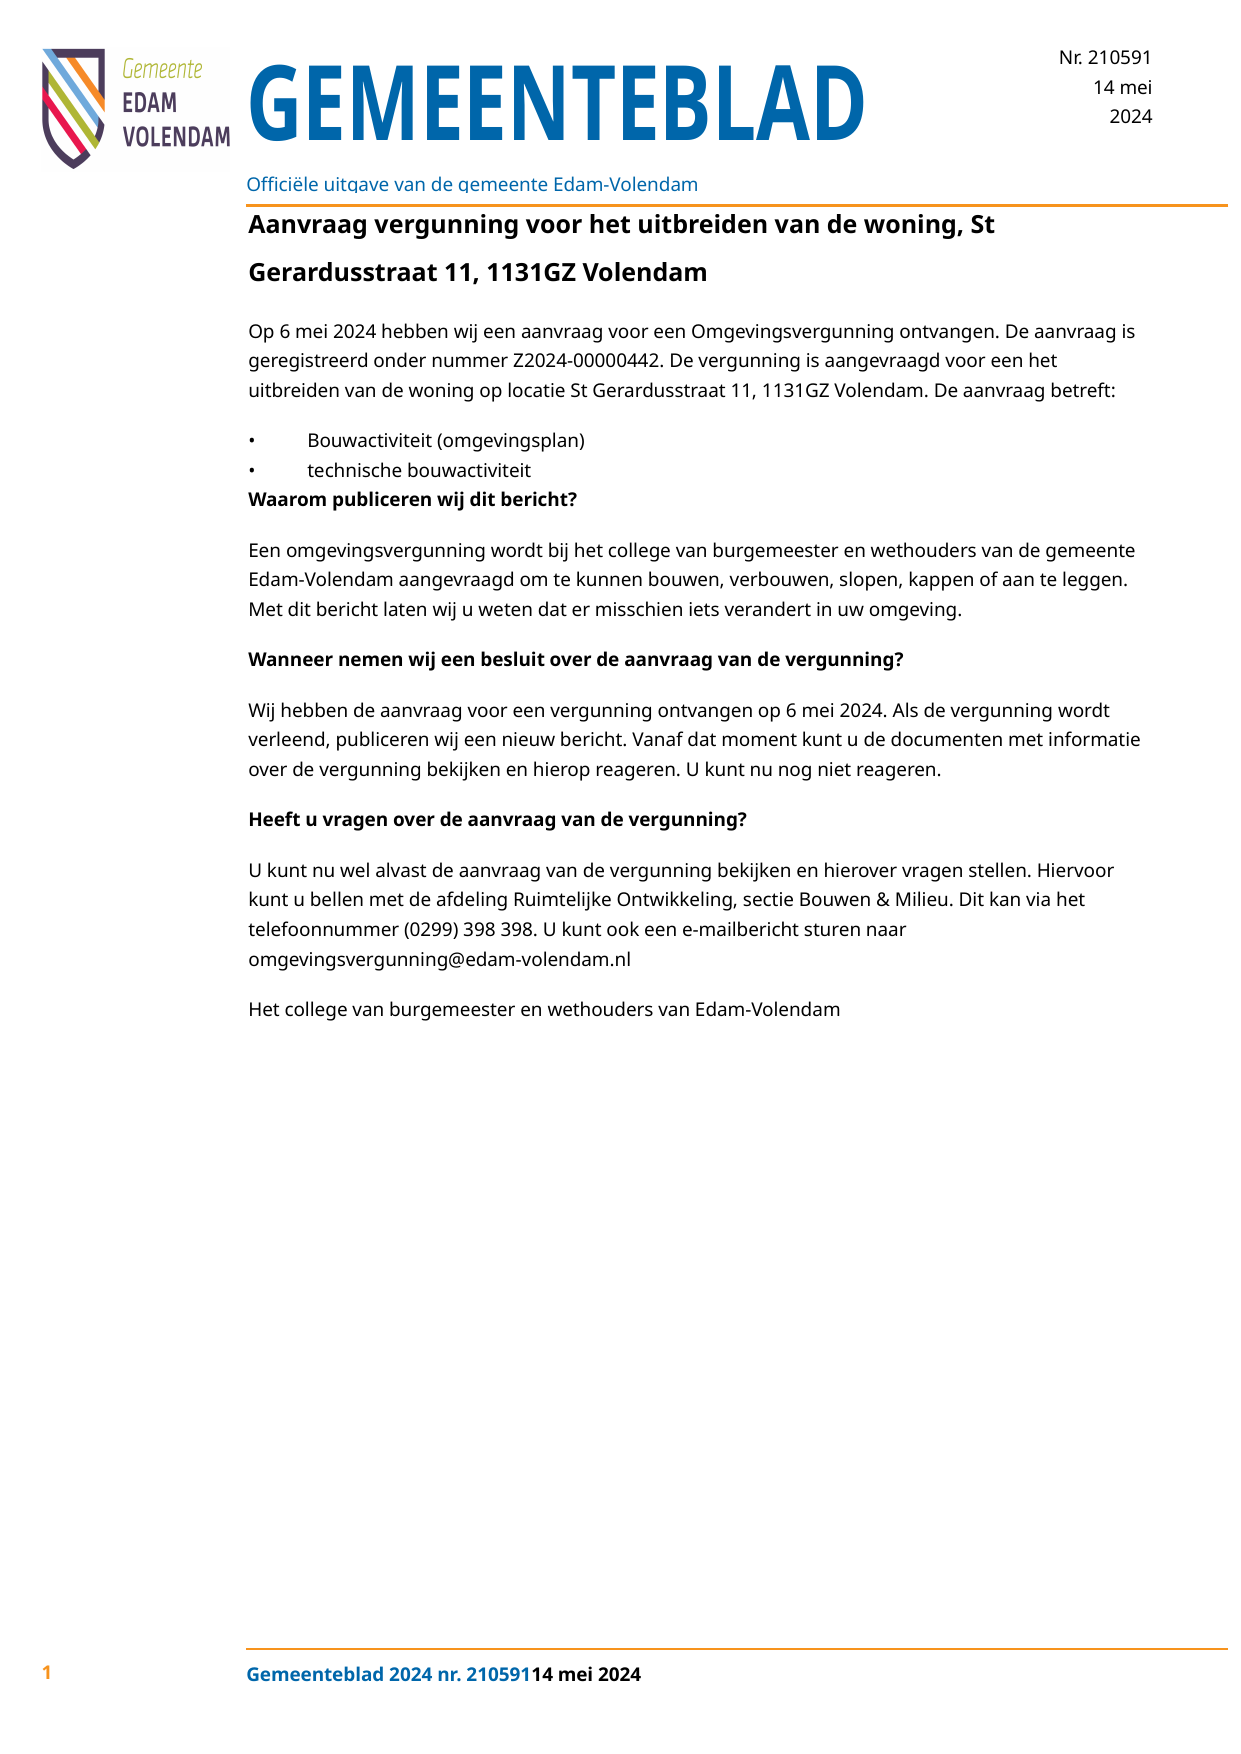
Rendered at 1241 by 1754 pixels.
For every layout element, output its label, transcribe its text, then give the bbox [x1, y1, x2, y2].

text Aanvraag vergunning voor het uitbreiden van de woning, St Gerardusstraat 11, 1131GZ Volendam [248, 207, 1152, 288]
text Heeft u vragen over de aanvraag van de vergunning? [248, 807, 1152, 832]
list Bouwactiviteit (omgevingsplan) [248, 427, 1152, 453]
list technische bouwactiviteit [248, 457, 1152, 483]
text Op 6 mei 2024 hebben wij een aanvraag voor een Omgevingsvergunning ontvangen. De aanvraag is geregistreerd onder nummer Z2024-00000442. De vergunning is aangevraagd voor een het uitbreiden van de woning op locatie St Gerardusstraat 11, 1131GZ Volendam. De aanvraag betreft: [248, 318, 1152, 403]
text Een omgevingsvergunning wordt bij het college van burgemeester en wethouders van de gemeente Edam-Volendam aangevraagd om te kunnen bouwen, verbouwen, slopen, kappen of aan te leggen. Met dit bericht laten wij u weten dat er misschien iets verandert in uw omgeving. [248, 537, 1152, 622]
text Het college van burgemeester en wethouders van Edam-Volendam [248, 996, 1152, 1022]
text U kunt nu wel alvast de aanvraag van de vergunning bekijken en hierover vragen stellen. Hiervoor kunt u bellen met de afdeling Ruimtelijke Ontwikkeling, sectie Bouwen & Milieu. Dit kan via het telefoonnummer (0299) 398 398. U kunt ook een e-mailbericht sturen naar omgevingsvergunning@edam-volendam.nl [248, 857, 1152, 972]
picture [41, 47, 231, 172]
text Wij hebben de aanvraag voor een vergunning ontvangen op 6 mei 2024. Als de vergunning wordt verleend, publiceren wij een nieuw bericht. Vanaf dat moment kunt u de documenten met informatie over de vergunning bekijken en hierop reageren. U kunt nu nog niet reageren. [248, 697, 1152, 782]
text Wanneer nemen wij een besluit over de aanvraag van de vergunning? [248, 647, 1152, 672]
text Waarom publiceren wij dit bericht? [248, 487, 1152, 512]
